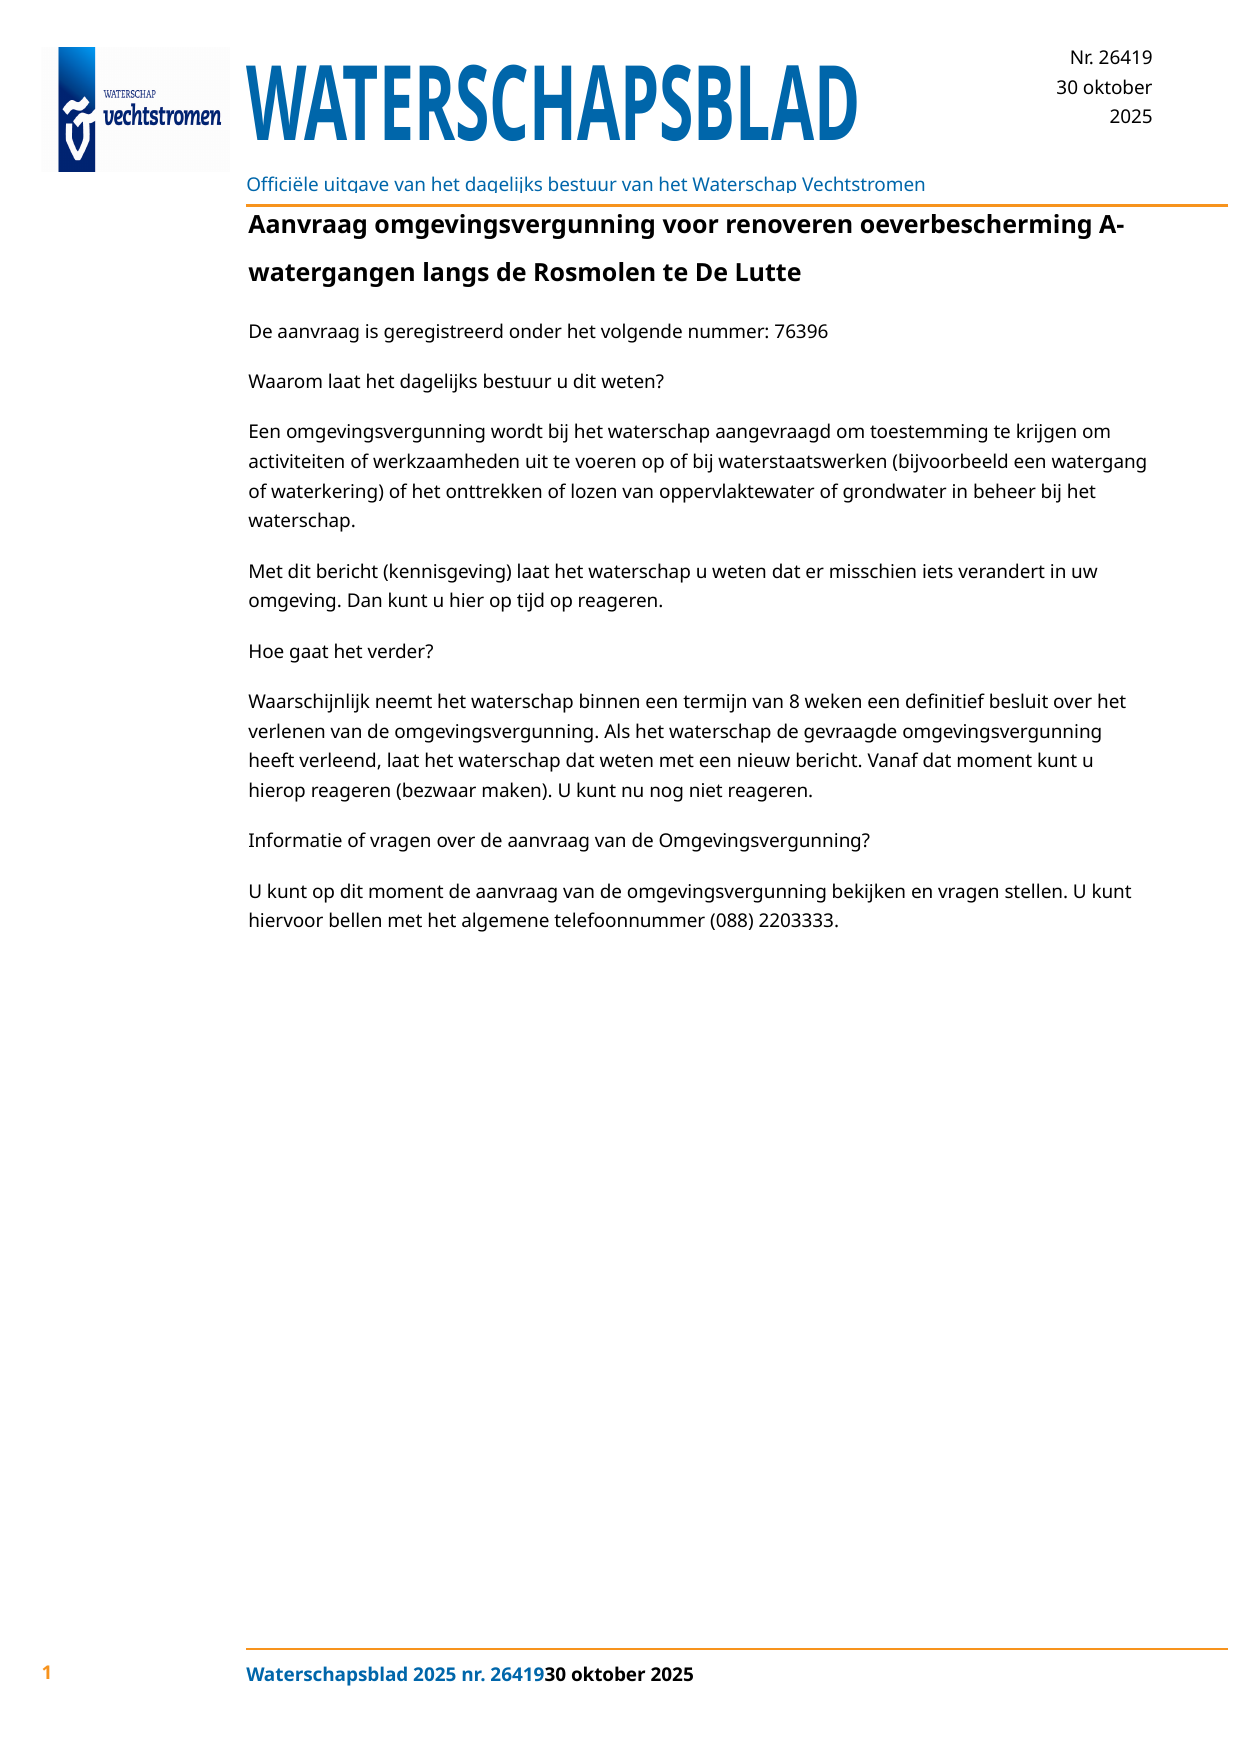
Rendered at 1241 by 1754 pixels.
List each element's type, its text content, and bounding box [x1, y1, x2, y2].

text Informatie of vragen over de aanvraag van de Omgevingsvergunning? [248, 827, 1152, 853]
text U kunt op dit moment de aanvraag van de omgevingsvergunning bekijken en vragen stellen. U kunt hiervoor bellen met het algemene telefoonnummer (088) 2203333. [248, 878, 1152, 933]
picture [41, 47, 231, 172]
text Met dit bericht (kennisgeving) laat het waterschap u weten dat er misschien iets verandert in uw omgeving. Dan kunt u hier op tijd op reageren. [248, 558, 1152, 613]
text Waarschijnlijk neemt het waterschap binnen een termijn van 8 weken een definitief besluit over het verlenen van de omgevingsvergunning. Als het waterschap de gevraagde omgevingsvergunning heeft verleend, laat het waterschap dat weten met een nieuw bericht. Vanaf dat moment kunt u hierop reageren (bezwaar maken). U kunt nu nog niet reageren. [248, 688, 1152, 803]
text De aanvraag is geregistreerd onder het volgende nummer: 76396 [248, 318, 1152, 344]
text Een omgevingsvergunning wordt bij het waterschap aangevraagd om toestemming te krijgen om activiteiten of werkzaamheden uit te voeren op of bij waterstaatswerken (bijvoorbeeld een watergang of waterkering) of het onttrekken of lozen van oppervlaktewater of grondwater in beheer bij het waterschap. [248, 419, 1152, 533]
text Waarom laat het dagelijks bestuur u dit weten? [248, 368, 1152, 394]
text Hoe gaat het verder? [248, 638, 1152, 664]
text Aanvraag omgevingsvergunning voor renoveren oeverbescherming A-watergangen langs de Rosmolen te De Lutte [248, 207, 1152, 288]
